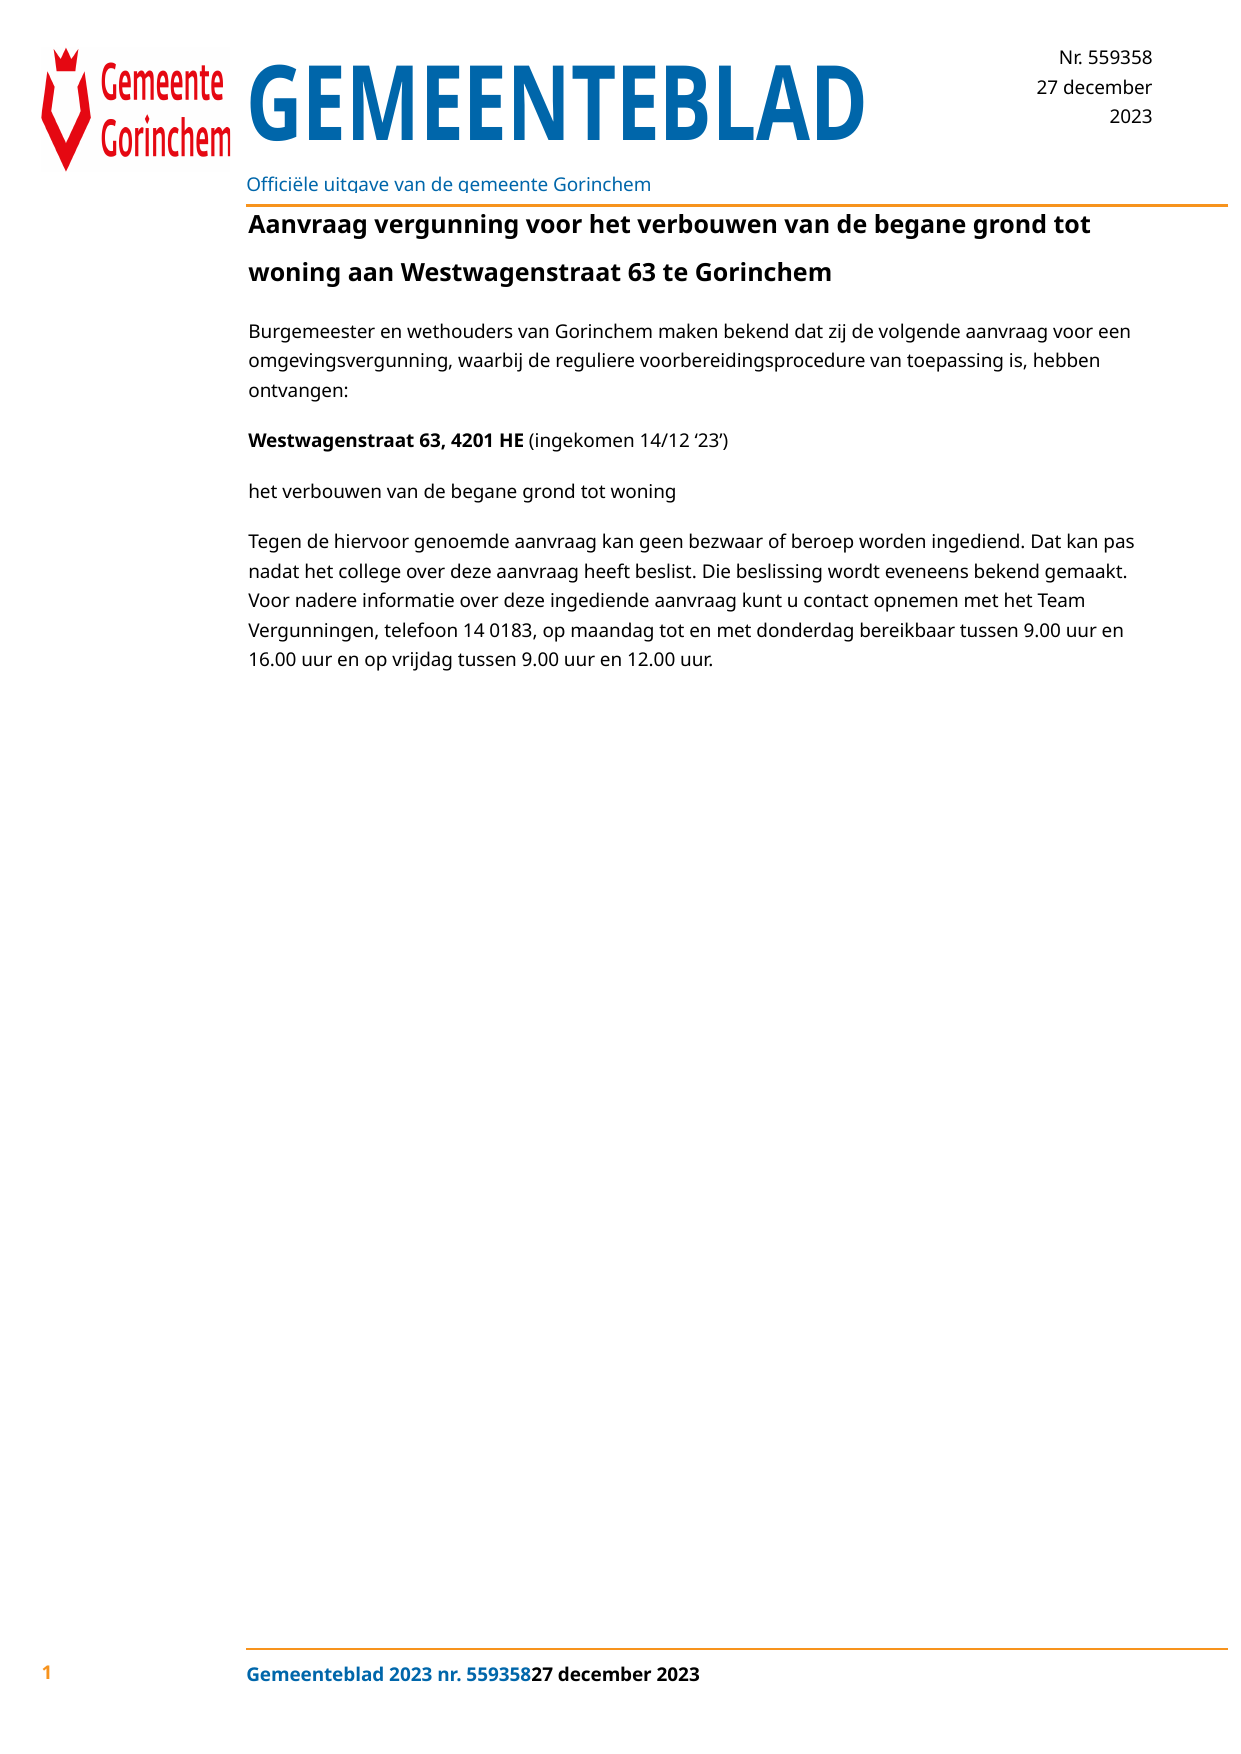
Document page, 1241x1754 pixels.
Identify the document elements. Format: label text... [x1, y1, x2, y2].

text het verbouwen van de begane grond tot woning [248, 478, 1152, 504]
text Westwagenstraat 63, 4201 HE (ingekomen 14/12 ‘23’) [248, 427, 1152, 453]
picture [41, 47, 231, 172]
text Tegen de hiervoor genoemde aanvraag kan geen bezwaar of beroep worden ingediend. Dat kan pas nadat het college over deze aanvraag heeft beslist. Die beslissing wordt eveneens bekend gemaakt. Voor nadere informatie over deze ingediende aanvraag kunt u contact opnemen met het Team Vergunningen, telefoon 14 0183, op maandag tot en met donderdag bereikbaar tussen 9.00 uur en 16.00 uur en op vrijdag tussen 9.00 uur en 12.00 uur. [248, 528, 1152, 672]
text Aanvraag vergunning voor het verbouwen van de begane grond tot woning aan Westwagenstraat 63 te Gorinchem [248, 207, 1152, 288]
text Burgemeester en wethouders van Gorinchem maken bekend dat zij de volgende aanvraag voor een omgevingsvergunning, waarbij de reguliere voorbereidingsprocedure van toepassing is, hebben ontvangen: [248, 318, 1152, 403]
